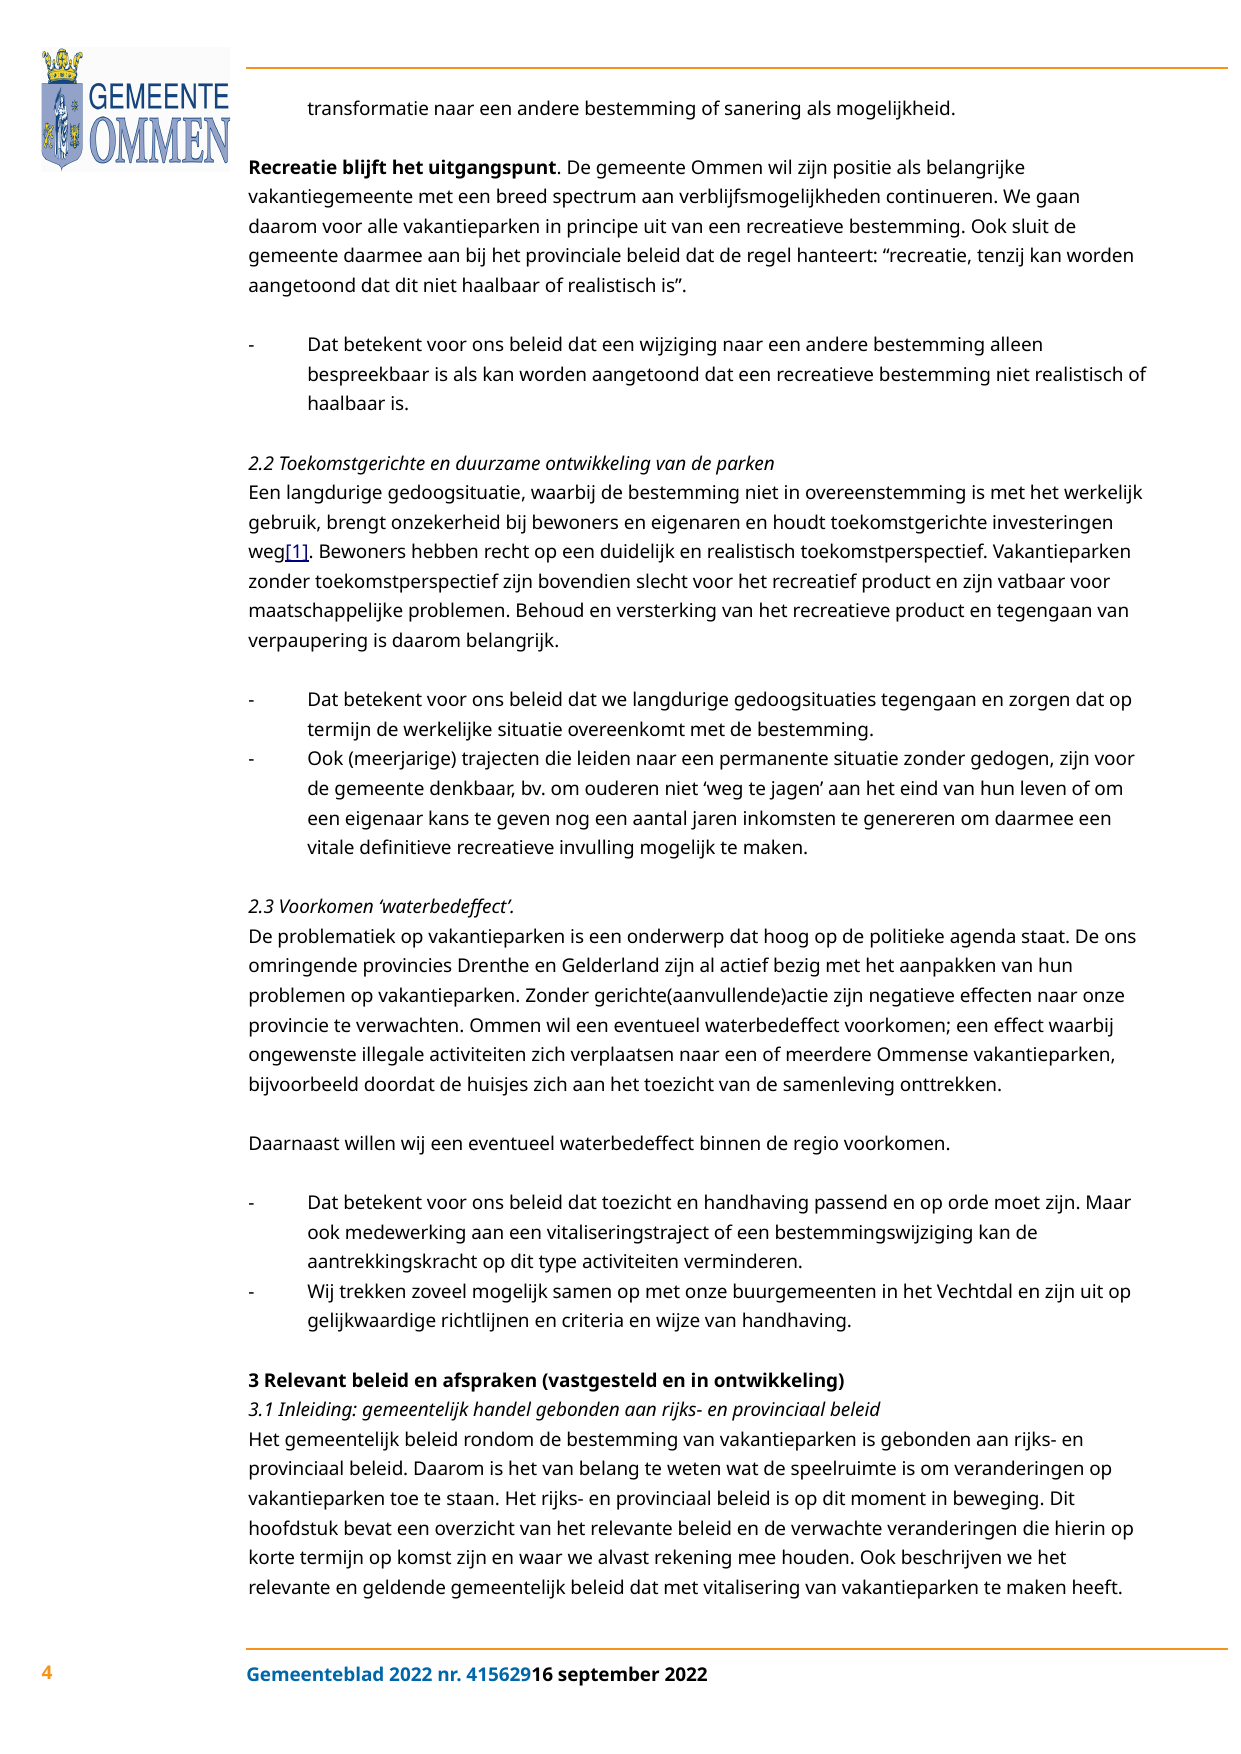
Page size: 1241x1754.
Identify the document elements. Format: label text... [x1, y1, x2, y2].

text Daarnaast willen wij een eventueel waterbedeffect binnen de regio voorkomen. [248, 1130, 1152, 1156]
text Een langdurige gedoogsituatie, waarbij de bestemming niet in overeenstemming is met het werkelijk gebruik, brengt onzekerheid bij bewoners en eigenaren en houdt toekomstgerichte investeringen weg[1]. Bewoners hebben recht op een duidelijk en realistisch toekomstperspectief. Vakantieparken zonder toekomstperspectief zijn bovendien slecht voor het recreatief product en zijn vatbaar voor maatschappelijke problemen. Behoud en versterking van het recreatieve product en tegengaan van verpaupering is daarom belangrijk. [248, 479, 1152, 653]
list transformatie naar een andere bestemming of sanering als mogelijkheid. [248, 95, 1152, 121]
text De problematiek op vakantieparken is een onderwerp dat hoog op de politieke agenda staat. De ons omringende provincies Drenthe en Gelderland zijn al actief bezig met het aanpakken van hun problemen op vakantieparken. Zonder gerichte(aanvullende)actie zijn negatieve effecten naar onze provincie te verwachten. Ommen wil een eventueel waterbedeffect voorkomen; een effect waarbij ongewenste illegale activiteiten zich verplaatsen naar een of meerdere Ommense vakantieparken, bijvoorbeeld doordat de huisjes zich aan het toezicht van de samenleving onttrekken. [248, 923, 1152, 1097]
text Het gemeentelijk beleid rondom de bestemming van vakantieparken is gebonden aan rijks- en provinciaal beleid. Daarom is het van belang te weten wat de speelruimte is om veranderingen op vakantieparken toe te staan. Het rijks- en provinciaal beleid is op dit moment in beweging. Dit hoofdstuk bevat een overzicht van het relevante beleid en de verwachte veranderingen die hierin op korte termijn op komst zijn en waar we alvast rekening mee houden. Ook beschrijven we het relevante en geldende gemeentelijk beleid dat met vitalisering van vakantieparken te maken heeft. [248, 1426, 1152, 1600]
text 2.2 Toekomstgerichte en duurzame ontwikkeling van de parken [248, 450, 1152, 476]
text Recreatie blijft het uitgangspunt. De gemeente Ommen wil zijn positie als belangrijke vakantiegemeente met een breed spectrum aan verblijfsmogelijkheden continueren. We gaan daarom voor alle vakantieparken in principe uit van een recreatieve bestemming. Ook sluit de gemeente daarmee aan bij het provinciale beleid dat de regel hanteert: “recreatie, tenzij kan worden aangetoond dat dit niet haalbaar of realistisch is”. [248, 154, 1152, 298]
list Dat betekent voor ons beleid dat toezicht en handhaving passend en op orde moet zijn. Maar ook medewerking aan een vitaliseringstraject of een bestemmingswijziging kan de aantrekkingskracht op dit type activiteiten verminderen. [248, 1189, 1152, 1274]
picture [41, 47, 231, 172]
list Ook (meerjarige) trajecten die leiden naar een permanente situatie zonder gedogen, zijn voor de gemeente denkbaar, bv. om ouderen niet ‘weg te jagen’ aan het eind van hun leven of om een eigenaar kans te geven nog een aantal jaren inkomsten te genereren om daarmee een vitale definitieve recreatieve invulling mogelijk te maken. [248, 746, 1152, 860]
list Dat betekent voor ons beleid dat een wijziging naar een andere bestemming alleen bespreekbaar is als kan worden aangetoond dat een recreatieve bestemming niet realistisch of haalbaar is. [248, 331, 1152, 416]
text 2.3 Voorkomen ‘waterbedeffect’. [248, 893, 1152, 919]
list Dat betekent voor ons beleid dat we langdurige gedoogsituaties tegengaan en zorgen dat op termijn de werkelijke situatie overeenkomt met de bestemming. [248, 686, 1152, 742]
text 3.1 Inleiding: gemeentelijk handel gebonden aan rijks- en provinciaal beleid [248, 1396, 1152, 1422]
list Wij trekken zoveel mogelijk samen op met onze buurgemeenten in het Vechtdal en zijn uit op gelijkwaardige richtlijnen en criteria en wijze van handhaving. [248, 1278, 1152, 1333]
text 3 Relevant beleid en afspraken (vastgesteld en in ontwikkeling) [248, 1367, 1152, 1393]
